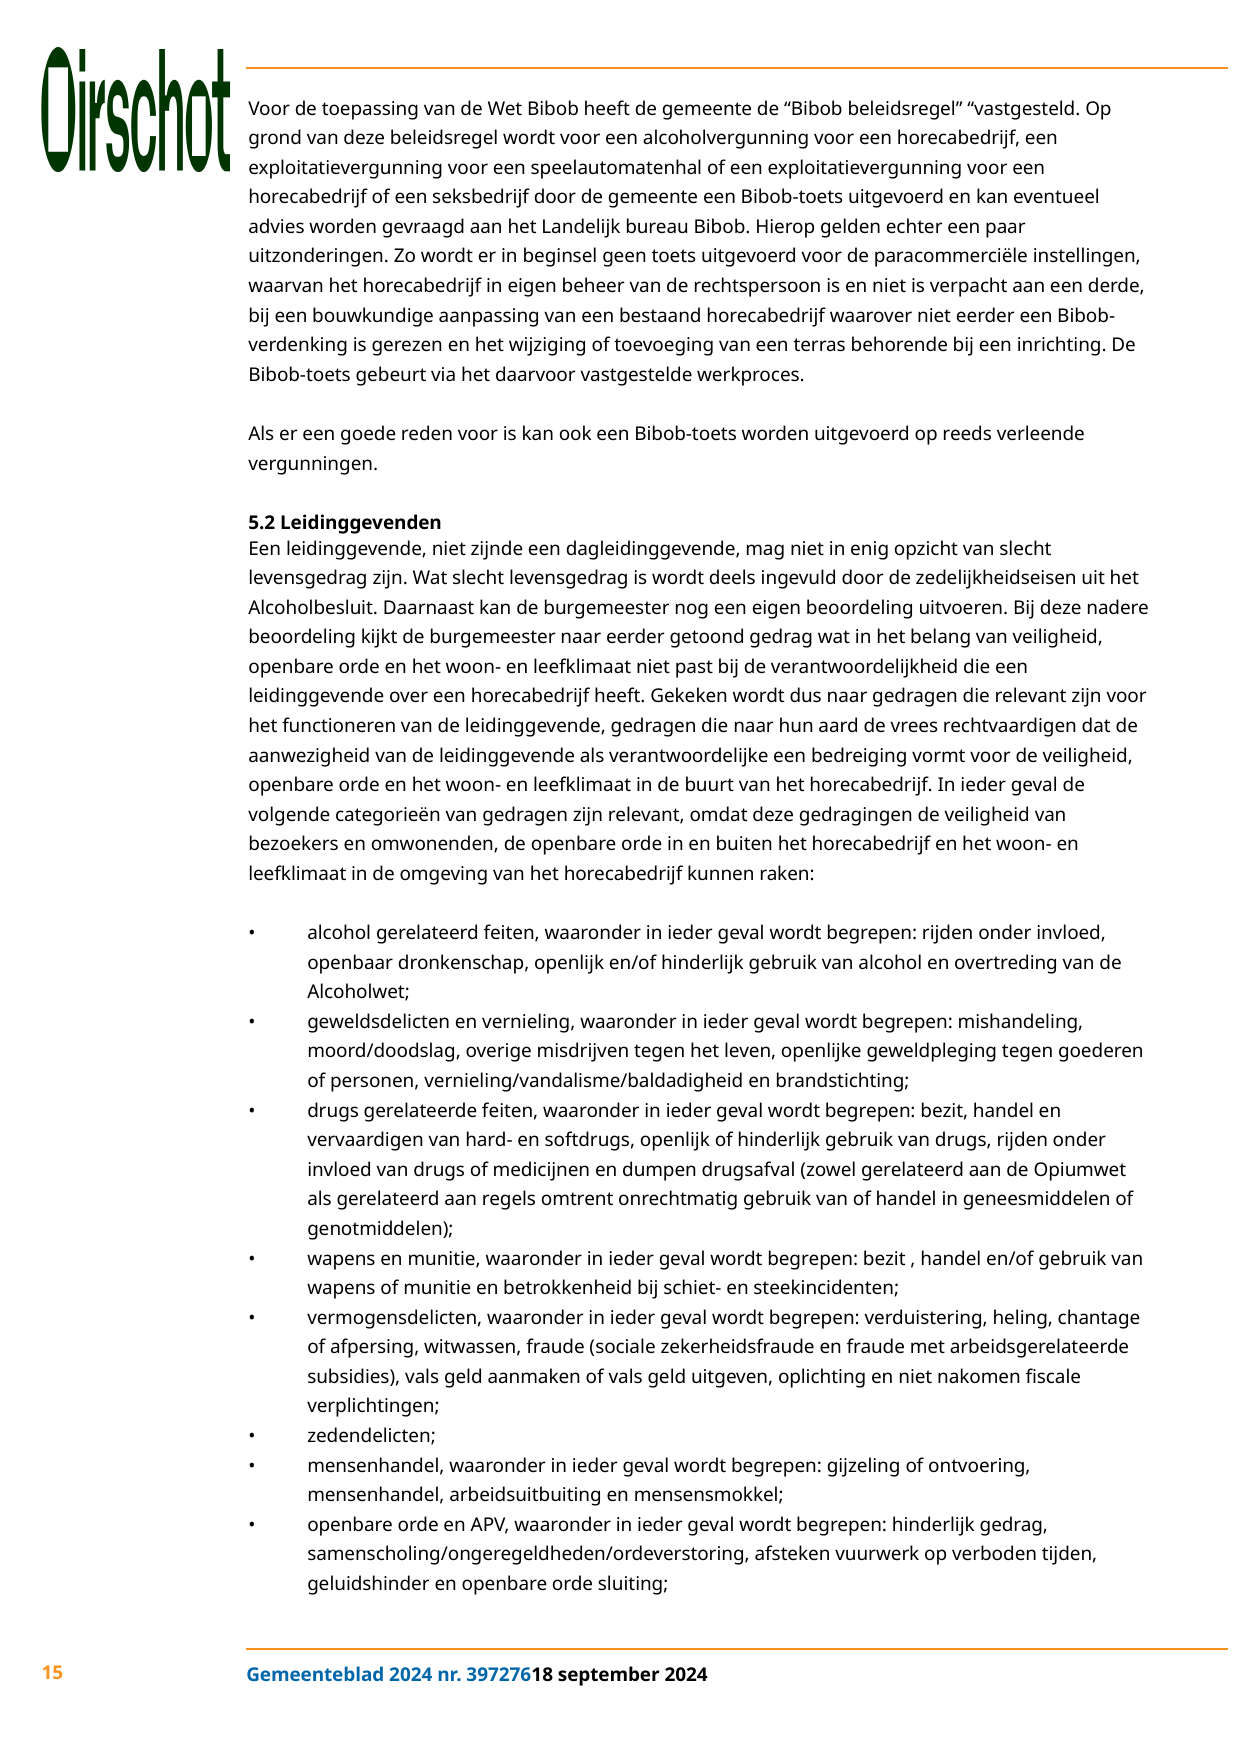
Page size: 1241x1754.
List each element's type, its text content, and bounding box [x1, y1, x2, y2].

list drugs gerelateerde feiten, waaronder in ieder geval wordt begrepen: bezit, handel en vervaardigen van hard- en softdrugs, openlijk of hinderlijk gebruik van drugs, rijden onder invloed van drugs of medicijnen en dumpen drugsafval (zowel gerelateerd aan de Opiumwet als gerelateerd aan regels omtrent onrechtmatig gebruik van of handel in geneesmiddelen of genotmiddelen); [248, 1097, 1152, 1241]
list openbare orde en APV, waaronder in ieder geval wordt begrepen: hinderlijk gedrag, samenscholing/ongeregeldheden/ordeverstoring, afsteken vuurwerk op verboden tijden, geluidshinder en openbare orde sluiting; [248, 1511, 1152, 1596]
list alcohol gerelateerd feiten, waaronder in ieder geval wordt begrepen: rijden onder invloed, openbaar dronkenschap, openlijk en/of hinderlijk gebruik van alcohol en overtreding van de Alcoholwet; [248, 919, 1152, 1004]
list zedendelicten; [248, 1422, 1152, 1448]
text Een leidinggevende, niet zijnde een dagleidinggevende, mag niet in enig opzicht van slecht levensgedrag zijn. Wat slecht levensgedrag is wordt deels ingevuld door de zedelijkheidseisen uit het Alcoholbesluit. Daarnaast kan de burgemeester nog een eigen beoordeling uitvoeren. Bij deze nadere beoordeling kijkt de burgemeester naar eerder getoond gedrag wat in het belang van veiligheid, openbare orde en het woon- en leefklimaat niet past bij de verantwoordelijkheid die een leidinggevende over een horecabedrijf heeft. Gekeken wordt dus naar gedragen die relevant zijn voor het functioneren van de leidinggevende, gedragen die naar hun aard de vrees rechtvaardigen dat de aanwezigheid van de leidinggevende als verantwoordelijke een bedreiging vormt voor de veiligheid, openbare orde en het woon- en leefklimaat in de buurt van het horecabedrijf. In ieder geval de volgende categorieën van gedragen zijn relevant, omdat deze gedragingen de veiligheid van bezoekers en omwonenden, de openbare orde in en buiten het horecabedrijf en het woon- en leefklimaat in de omgeving van het horecabedrijf kunnen raken: [248, 535, 1152, 886]
picture [41, 47, 231, 172]
list geweldsdelicten en vernieling, waaronder in ieder geval wordt begrepen: mishandeling, moord/doodslag, overige misdrijven tegen het leven, openlijke geweldpleging tegen goederen of personen, vernieling/vandalisme/baldadigheid en brandstichting; [248, 1008, 1152, 1093]
text Als er een goede reden voor is kan ook een Bibob-toets worden uitgevoerd op reeds verleende vergunningen. [248, 420, 1152, 476]
list wapens en munitie, waaronder in ieder geval wordt begrepen: bezit , handel en/of gebruik van wapens of munitie en betrokkenheid bij schiet- en steekincidenten; [248, 1245, 1152, 1300]
list mensenhandel, waaronder in ieder geval wordt begrepen: gijzeling of ontvoering, mensenhandel, arbeidsuitbuiting en mensensmokkel; [248, 1452, 1152, 1507]
text 5.2 Leidinggevenden [248, 509, 1152, 535]
list vermogensdelicten, waaronder in ieder geval wordt begrepen: verduistering, heling, chantage of afpersing, witwassen, fraude (sociale zekerheidsfraude en fraude met arbeidsgerelateerde subsidies), vals geld aanmaken of vals geld uitgeven, oplichting en niet nakomen fiscale verplichtingen; [248, 1304, 1152, 1418]
text Voor de toepassing van de Wet Bibob heeft de gemeente de “Bibob beleidsregel” “vastgesteld. Op grond van deze beleidsregel wordt voor een alcoholvergunning voor een horecabedrijf, een exploitatievergunning voor een speelautomatenhal of een exploitatievergunning voor een horecabedrijf of een seksbedrijf door de gemeente een Bibob-toets uitgevoerd en kan eventueel advies worden gevraagd aan het Landelijk bureau Bibob. Hierop gelden echter een paar uitzonderingen. Zo wordt er in beginsel geen toets uitgevoerd voor de paracommerciële instellingen, waarvan het horecabedrijf in eigen beheer van de rechtspersoon is en niet is verpacht aan een derde, bij een bouwkundige aanpassing van een bestaand horecabedrijf waarover niet eerder een Bibob-verdenking is gerezen en het wijziging of toevoeging van een terras behorende bij een inrichting. De Bibob-toets gebeurt via het daarvoor vastgestelde werkproces. [248, 95, 1152, 387]
